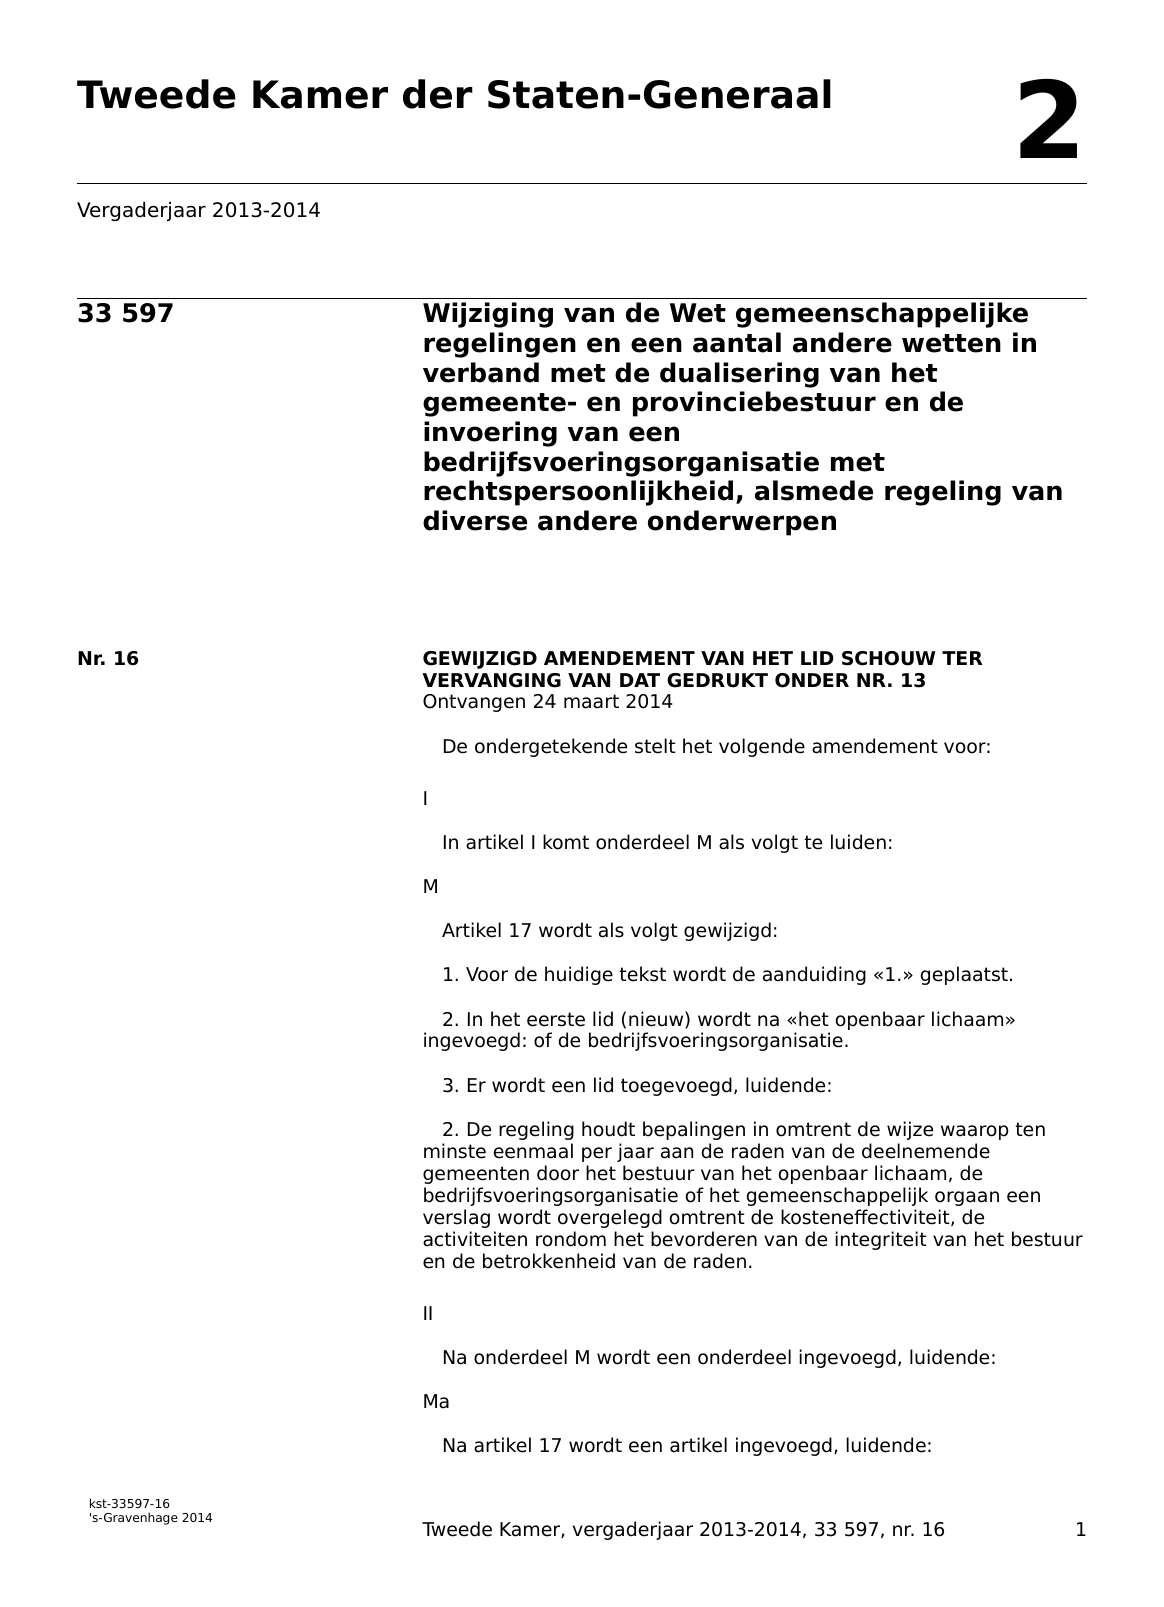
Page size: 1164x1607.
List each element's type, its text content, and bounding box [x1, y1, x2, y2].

subtitle Nr. 16 GEWIJZIGD AMENDEMENT VAN HET LID SCHOUW TER VERVANGING VAN DAT GEDRUKT ONDER NR. 13 [77, 647, 1087, 691]
subtitle I [422, 788, 1087, 809]
text 2. De regeling houdt bepalingen in omtrent de wijze waarop ten minste eenmaal per jaar aan de raden van de deelnemende gemeenten door het bestuur van het openbaar lichaam, de bedrijfsvoeringsorganisatie of het gemeenschappelijk orgaan een verslag wordt overgelegd omtrent de kosteneffectiviteit, de activiteiten rondom het bevorderen van de integriteit van het bestuur en de betrokkenheid van de raden. [422, 1119, 1087, 1273]
text Na onderdeel M wordt een onderdeel ingevoegd, luidende: [422, 1347, 1087, 1369]
text 's-Gravenhage 2014 [88, 1511, 323, 1525]
text 2. In het eerste lid (nieuw) wordt na «het openbaar lichaam» ingevoegd: of de bedrijfsvoeringsorganisatie. [422, 1008, 1087, 1052]
text kst-33597-16 [88, 1497, 323, 1511]
text Na artikel 17 wordt een artikel ingevoegd, luidende: [422, 1435, 1087, 1457]
text 1. Voor de huidige tekst wordt de aanduiding «1.» geplaatst. [422, 964, 1087, 986]
table_header 2 [886, 59, 1087, 183]
subtitle II [422, 1303, 1087, 1324]
subtitle 33 597 Wijziging van de Wet gemeenschappelijke regelingen en een aantal andere wetten in verband met de dualisering van het gemeente- en provinciebestuur en de invoering van een bedrijfsvoeringsorganisatie met rechtspersoonlijkheid, alsmede regeling van diverse andere onderwerpen [77, 299, 1087, 536]
table_cell Vergaderjaar 2013-2014 [77, 184, 1087, 298]
text De ondergetekende stelt het volgende amendement voor: [422, 736, 1087, 758]
text M [422, 876, 1087, 898]
text 3. Er wordt een lid toegevoegd, luidende: [422, 1074, 1087, 1097]
text Ontvangen 24 maart 2014 [422, 691, 1087, 713]
text In artikel I komt onderdeel M als volgt te luiden: [422, 832, 1087, 854]
text Artikel 17 wordt als volgt gewijzigd: [422, 920, 1087, 942]
table_header Tweede Kamer der Staten-Generaal [77, 59, 886, 183]
text Ma [422, 1391, 1087, 1413]
